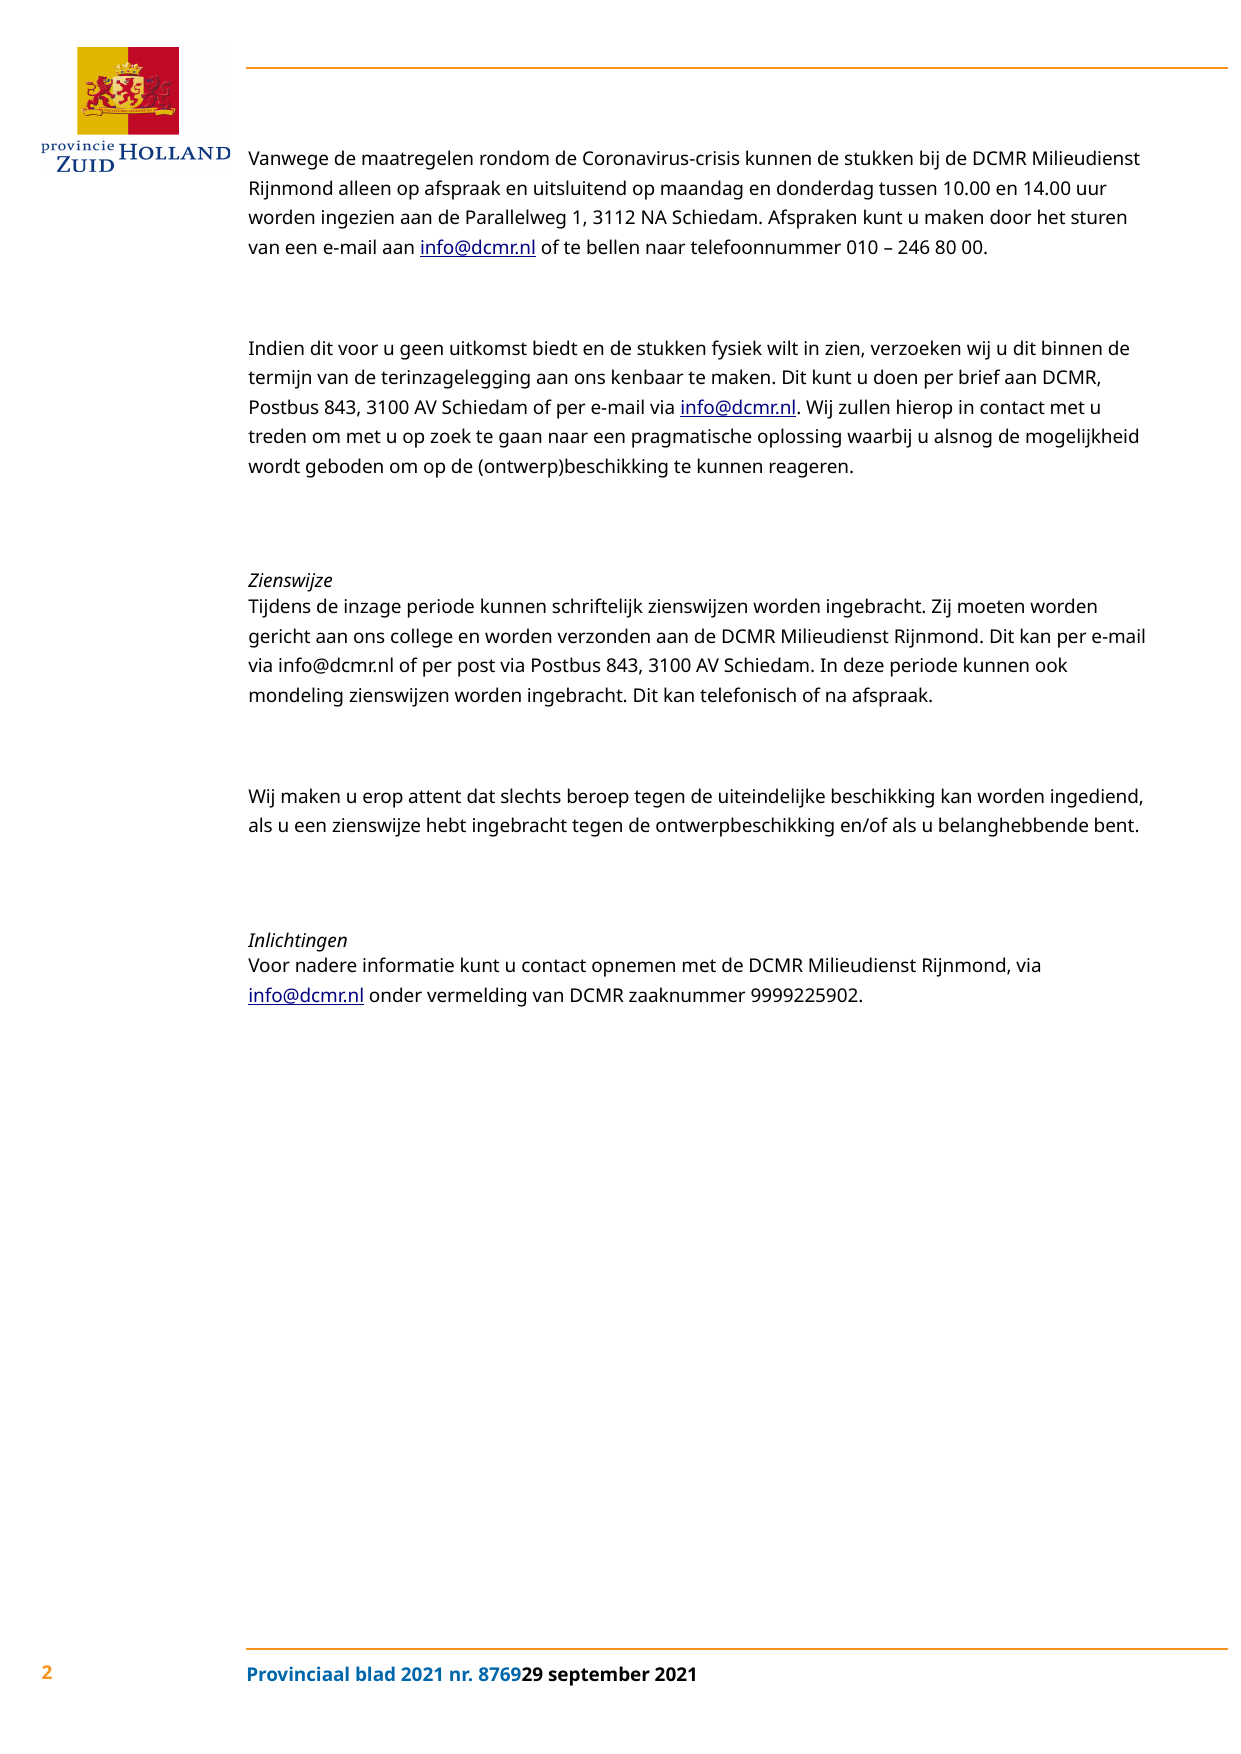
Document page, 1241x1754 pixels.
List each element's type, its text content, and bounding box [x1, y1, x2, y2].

text Wij maken u erop attent dat slechts beroep tegen de uiteindelijke beschikking kan worden ingediend, als u een zienswijze hebt ingebracht tegen de ontwerpbeschikking en/of als u belanghebbende bent. [248, 783, 1152, 838]
text Vanwege de maatregelen rondom de Coronavirus-crisis kunnen de stukken bij de DCMR Milieudienst Rijnmond alleen op afspraak en uitsluitend op maandag en donderdag tussen 10.00 en 14.00 uur worden ingezien aan de Parallelweg 1, 3112 NA Schiedam. Afspraken kunt u maken door het sturen van een e-mail aan info@dcmr.nl of te bellen naar telefoonnummer 010 – 246 80 00. [248, 145, 1152, 260]
text Tijdens de inzage periode kunnen schriftelijk zienswijzen worden ingebracht. Zij moeten worden gericht aan ons college en worden verzonden aan de DCMR Milieudienst Rijnmond. Dit kan per e-mail via info@dcmr.nl of per post via Postbus 843, 3100 AV Schiedam. In deze periode kunnen ook mondeling zienswijzen worden ingebracht. Dit kan telefonisch of na afspraak. [248, 593, 1152, 708]
text Indien dit voor u geen uitkomst biedt en de stukken fysiek wilt in zien, verzoeken wij u dit binnen de termijn van de terinzagelegging aan ons kenbaar te maken. Dit kunt u doen per brief aan DCMR, Postbus 843, 3100 AV Schiedam of per e-mail via info@dcmr.nl. Wij zullen hierop in contact met u treden om met u op zoek te gaan naar een pragmatische oplossing waarbij u alsnog de mogelijkheid wordt geboden om op de (ontwerp)beschikking te kunnen reageren. [248, 335, 1152, 479]
text Zienswijze [248, 567, 1152, 593]
text Voor nadere informatie kunt u contact opnemen met de DCMR Milieudienst Rijnmond, via info@dcmr.nl onder vermelding van DCMR zaaknummer 9999225902. [248, 952, 1152, 1008]
picture [41, 47, 231, 172]
text Inlichtingen [248, 927, 1152, 952]
